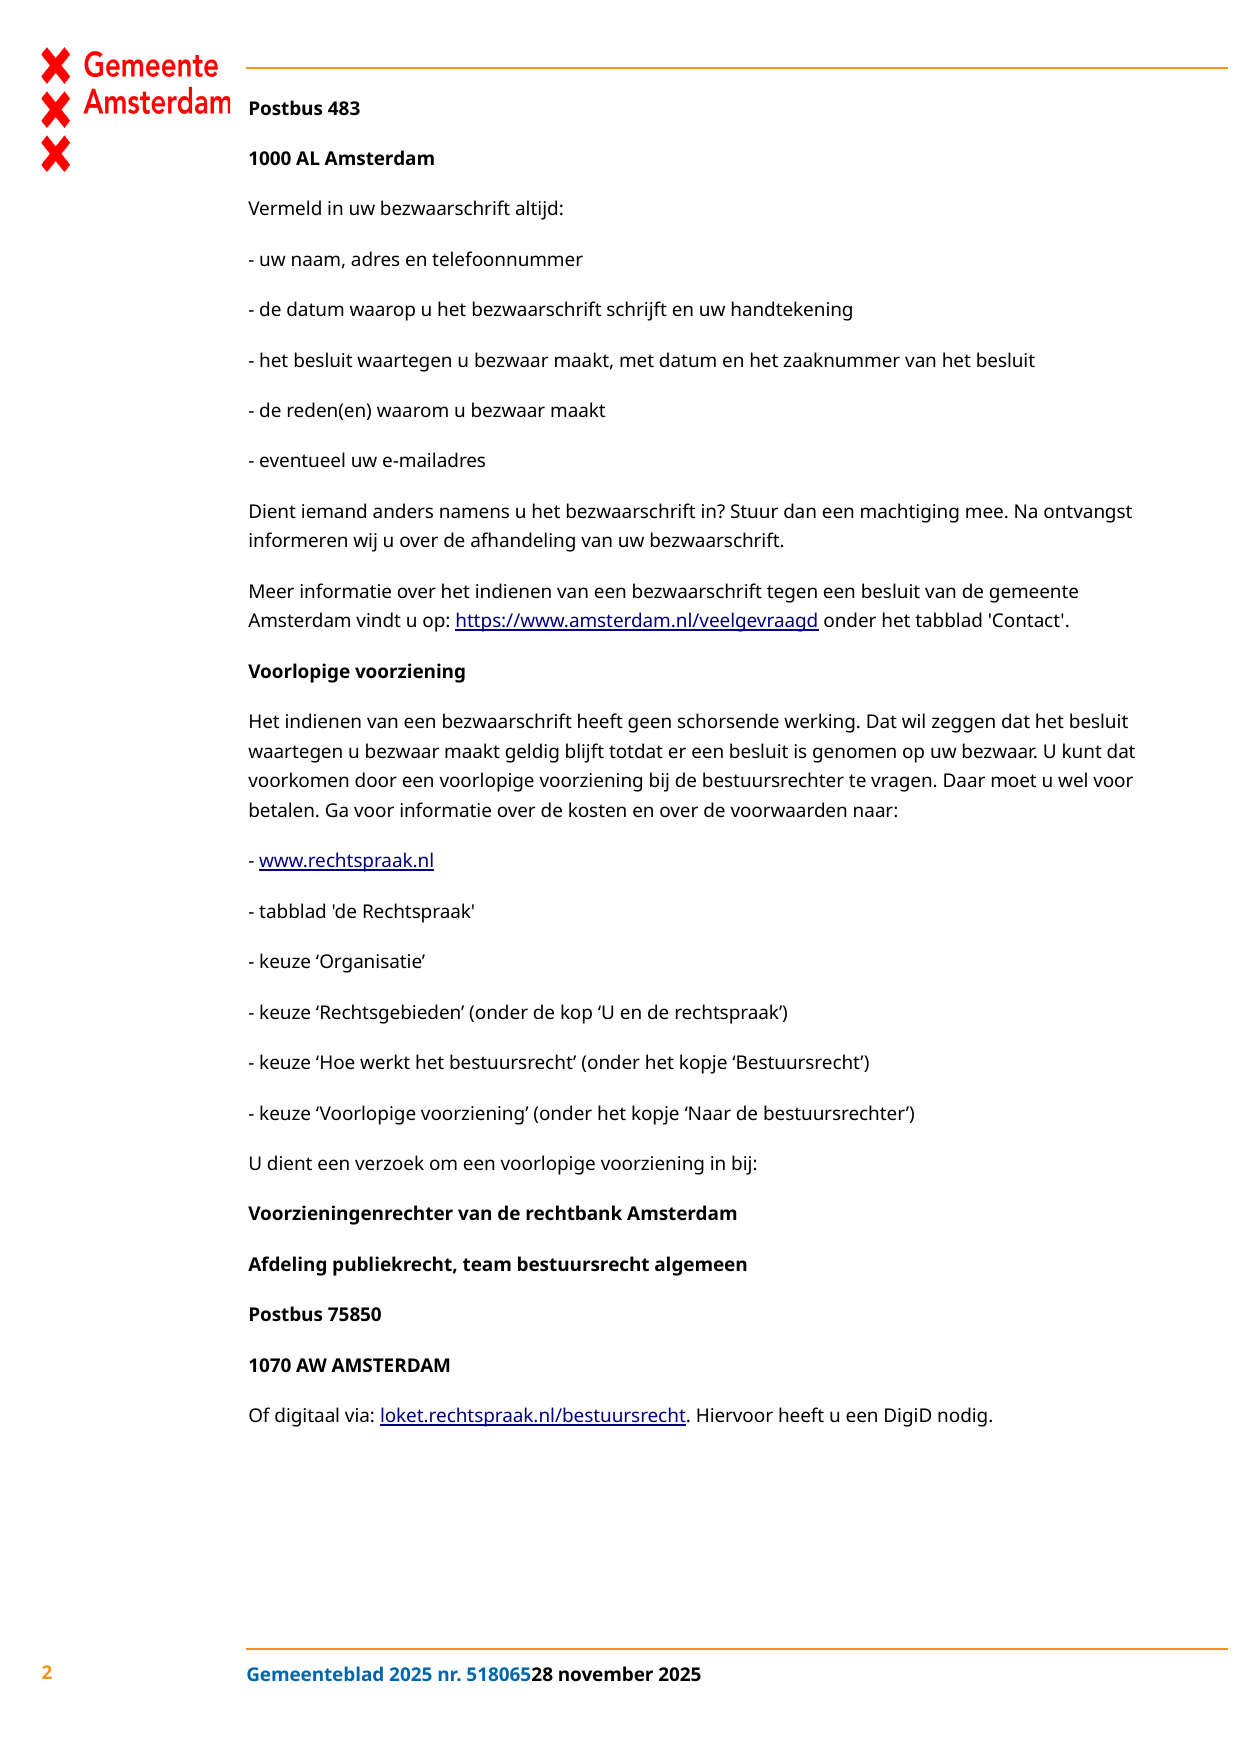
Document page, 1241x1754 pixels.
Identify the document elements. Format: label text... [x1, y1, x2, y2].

text Voorzieningenrechter van de rechtbank Amsterdam [248, 1201, 1152, 1226]
text - www.rechtspraak.nl [248, 848, 1152, 873]
text - de datum waarop u het bezwaarschrift schrijft en uw handtekening [248, 296, 1152, 322]
text - uw naam, adres en telefoonnummer [248, 246, 1152, 272]
text - keuze ‘Rechtsgebieden’ (onder de kop ‘U en de rechtspraak’) [248, 999, 1152, 1025]
text - keuze ‘Organisatie’ [248, 948, 1152, 974]
text - eventueel uw e-mailadres [248, 448, 1152, 473]
text - tabblad 'de Rechtspraak' [248, 898, 1152, 924]
text U dient een verzoek om een voorlopige voorziening in bij: [248, 1150, 1152, 1176]
text - het besluit waartegen u bezwaar maakt, met datum en het zaaknummer van het besluit [248, 347, 1152, 373]
text 1070 AW AMSTERDAM [248, 1352, 1152, 1378]
picture [41, 47, 231, 172]
text - keuze ‘Hoe werkt het bestuursrecht’ (onder het kopje ‘Bestuursrecht’) [248, 1049, 1152, 1075]
text Meer informatie over het indienen van een bezwaarschrift tegen een besluit van de gemeente Amsterdam vindt u op: https://www.amsterdam.nl/veelgevraagd onder het tabblad 'Contact'. [248, 578, 1152, 633]
text Postbus 483 [248, 95, 1152, 121]
text Postbus 75850 [248, 1301, 1152, 1327]
text Of digitaal via: loket.rechtspraak.nl/bestuursrecht. Hiervoor heeft u een DigiD nodig. [248, 1402, 1152, 1428]
text Afdeling publiekrecht, team bestuursrecht algemeen [248, 1251, 1152, 1277]
text - de reden(en) waarom u bezwaar maakt [248, 397, 1152, 423]
text Dient iemand anders namens u het bezwaarschrift in? Stuur dan een machtiging mee. Na ontvangst informeren wij u over de afhandeling van uw bezwaarschrift. [248, 498, 1152, 553]
text Het indienen van een bezwaarschrift heeft geen schorsende werking. Dat wil zeggen dat het besluit waartegen u bezwaar maakt geldig blijft totdat er een besluit is genomen op uw bezwaar. U kunt dat voorkomen door een voorlopige voorziening bij de bestuursrechter te vragen. Daar moet u wel voor betalen. Ga voor informatie over de kosten en over de voorwaarden naar: [248, 708, 1152, 823]
text - keuze ‘Voorlopige voorziening’ (onder het kopje ‘Naar de bestuursrechter’) [248, 1100, 1152, 1126]
text Voorlopige voorziening [248, 658, 1152, 684]
text 1000 AL Amsterdam [248, 145, 1152, 171]
text Vermeld in uw bezwaarschrift altijd: [248, 196, 1152, 221]
